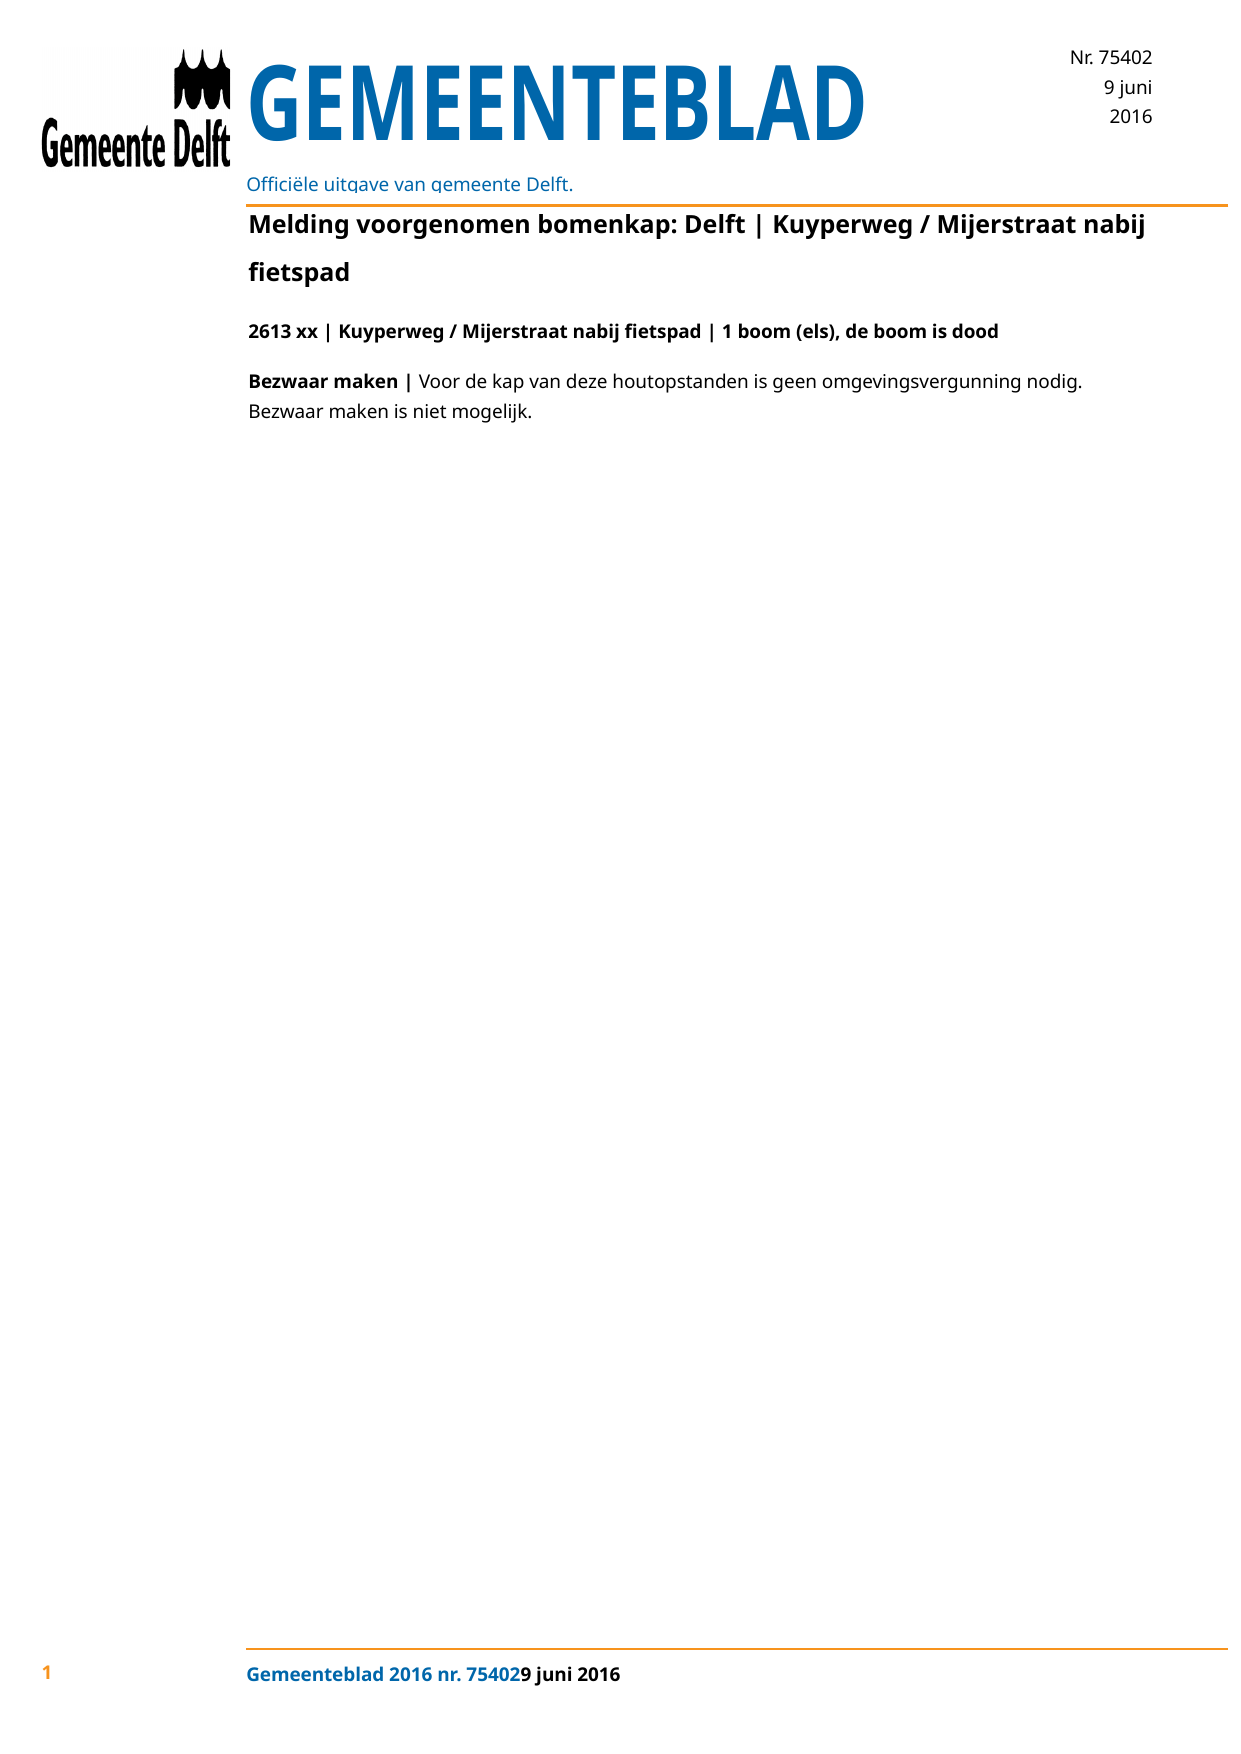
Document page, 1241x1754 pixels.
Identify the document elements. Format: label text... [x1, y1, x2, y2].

text Melding voorgenomen bomenkap: Delft | Kuyperweg / Mijerstraat nabij fietspad [248, 207, 1152, 288]
text 2613 xx | Kuyperweg / Mijerstraat nabij fietspad | 1 boom (els), de boom is dood [248, 318, 1152, 344]
text Bezwaar maken | Voor de kap van deze houtopstanden is geen omgevingsvergunning nodig. Bezwaar maken is niet mogelijk. [248, 368, 1152, 424]
picture [41, 47, 231, 172]
